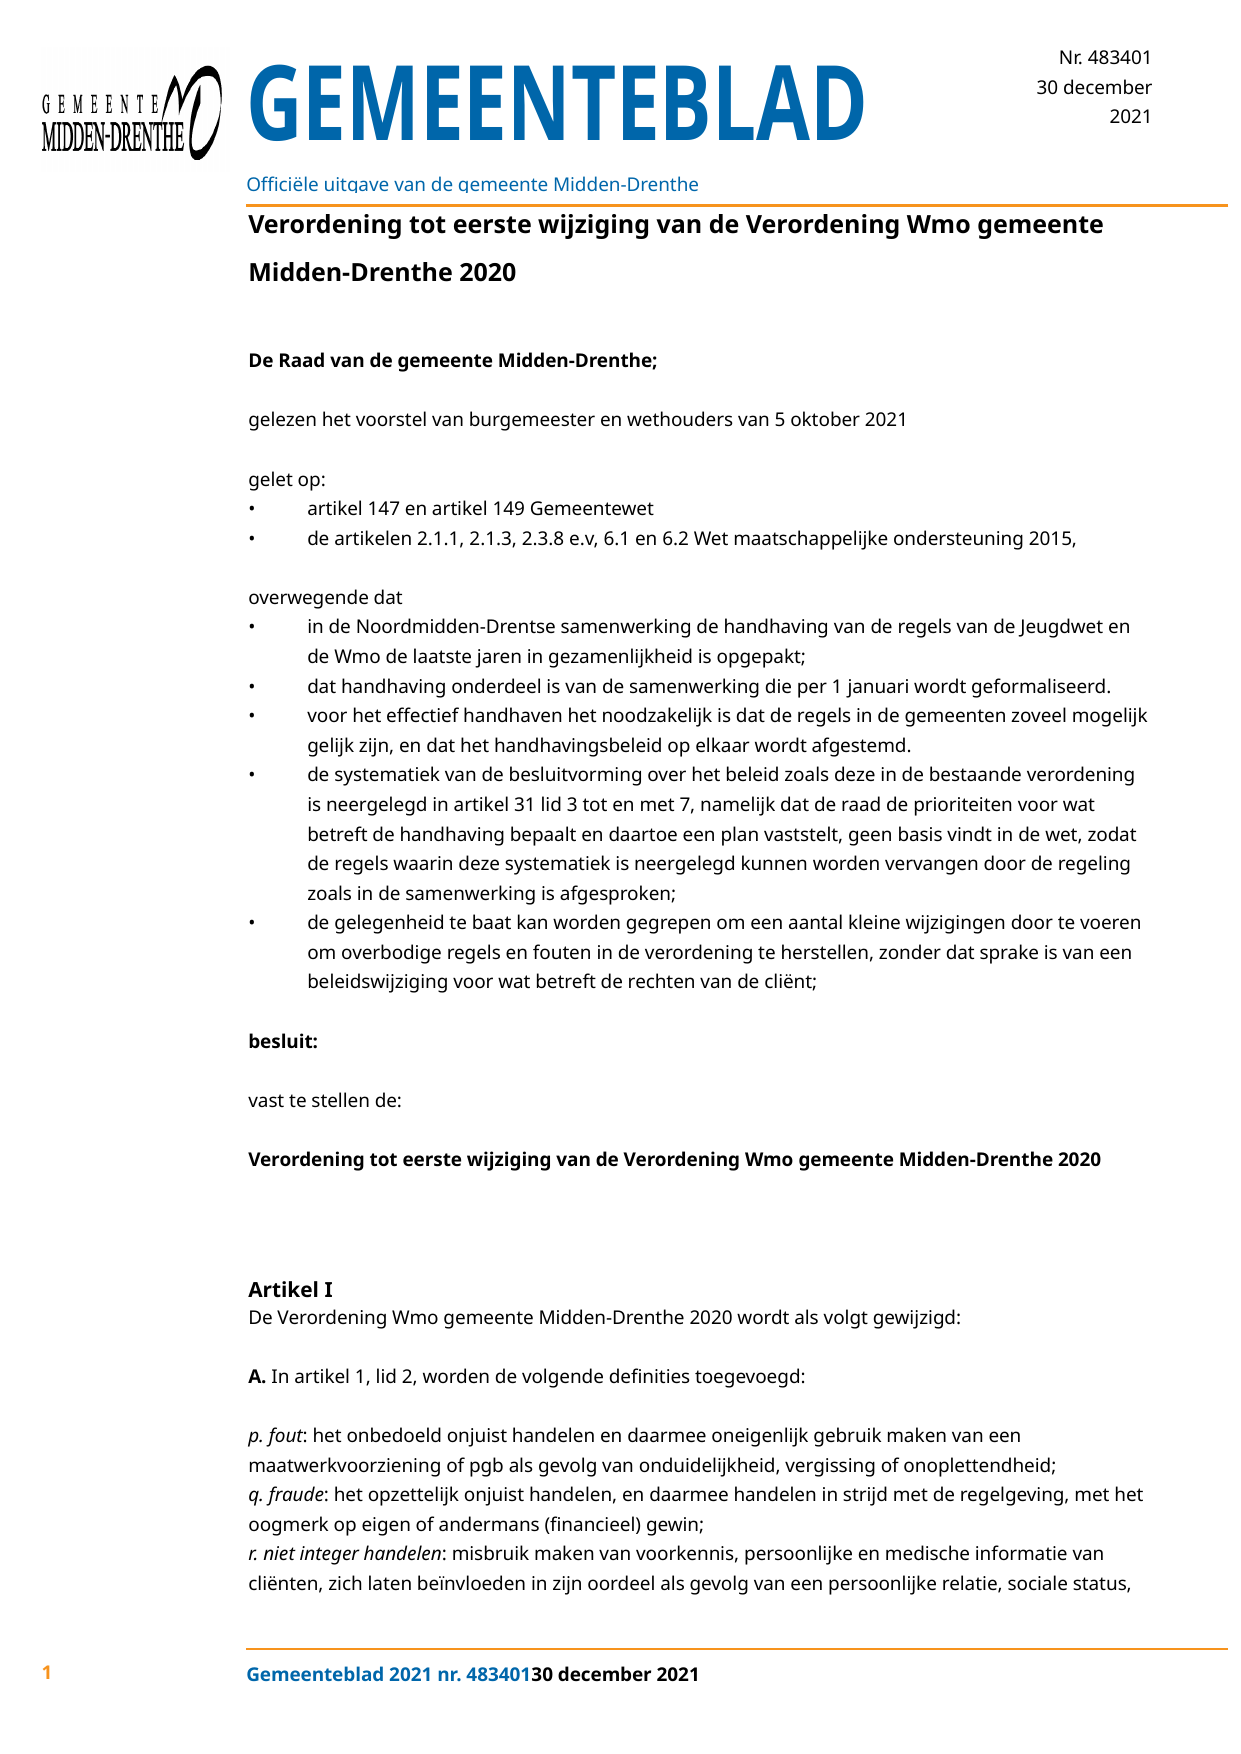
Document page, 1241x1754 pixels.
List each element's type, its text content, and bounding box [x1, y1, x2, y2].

text De Raad van de gemeente Midden-Drenthe; [248, 347, 1152, 373]
list voor het effectief handhaven het noodzakelijk is dat de regels in de gemeenten zoveel mogelijk gelijk zijn, en dat het handhavingsbeleid op elkaar wordt afgestemd. [248, 702, 1152, 758]
list de gelegenheid te baat kan worden gegrepen om een aantal kleine wijzigingen door te voeren om overbodige regels en fouten in de verordening te herstellen, zonder dat sprake is van een beleidswijziging voor wat betreft de rechten van de cliënt; [248, 909, 1152, 994]
text p. fout: het onbedoeld onjuist handelen en daarmee oneigenlijk gebruik maken van een maatwerkvoorziening of pgb als gevolg van onduidelijkheid, vergissing of onoplettendheid; [248, 1422, 1152, 1478]
list in de Noordmidden-Drentse samenwerking de handhaving van de regels van de Jeugdwet en de Wmo de laatste jaren in gezamenlijkheid is opgepakt; [248, 614, 1152, 669]
text vast te stellen de: [248, 1087, 1152, 1113]
text besluit: [248, 1028, 1152, 1054]
text q. fraude: het opzettelijk onjuist handelen, en daarmee handelen in strijd met de regelgeving, met het oogmerk op eigen of andermans (financieel) gewin; [248, 1481, 1152, 1537]
text overwegende dat [248, 584, 1152, 610]
picture [41, 47, 231, 172]
text De Verordening Wmo gemeente Midden-Drenthe 2020 wordt als volgt gewijzigd: [248, 1304, 1152, 1330]
list dat handhaving onderdeel is van de samenwerking die per 1 januari wordt geformaliseerd. [248, 673, 1152, 699]
text Verordening tot eerste wijziging van de Verordening Wmo gemeente Midden-Drenthe 2020 [248, 207, 1152, 288]
list artikel 147 en artikel 149 Gemeentewet [248, 495, 1152, 521]
text r. niet integer handelen: misbruik maken van voorkennis, persoonlijke en medische informatie van cliënten, zich laten beïnvloeden in zijn oordeel als gevolg van een persoonlijke relatie, sociale status, [248, 1541, 1152, 1596]
text Artikel I [248, 1276, 1152, 1304]
text Verordening tot eerste wijziging van de Verordening Wmo gemeente Midden-Drenthe 2020 [248, 1146, 1152, 1172]
list de artikelen 2.1.1, 2.1.3, 2.3.8 e.v, 6.1 en 6.2 Wet maatschappelijke ondersteuning 2015, [248, 525, 1152, 551]
text A. In artikel 1, lid 2, worden de volgende definities toegevoegd: [248, 1363, 1152, 1389]
text gelezen het voorstel van burgemeester en wethouders van 5 oktober 2021 [248, 407, 1152, 432]
list de systematiek van de besluitvorming over het beleid zoals deze in de bestaande verordening is neergelegd in artikel 31 lid 3 tot en met 7, namelijk dat de raad de prioriteiten voor wat betreft de handhaving bepaalt en daartoe een plan vaststelt, geen basis vindt in de wet, zodat de regels waarin deze systematiek is neergelegd kunnen worden vervangen door de regeling zoals in de samenwerking is afgesproken; [248, 762, 1152, 906]
text gelet op: [248, 466, 1152, 492]
